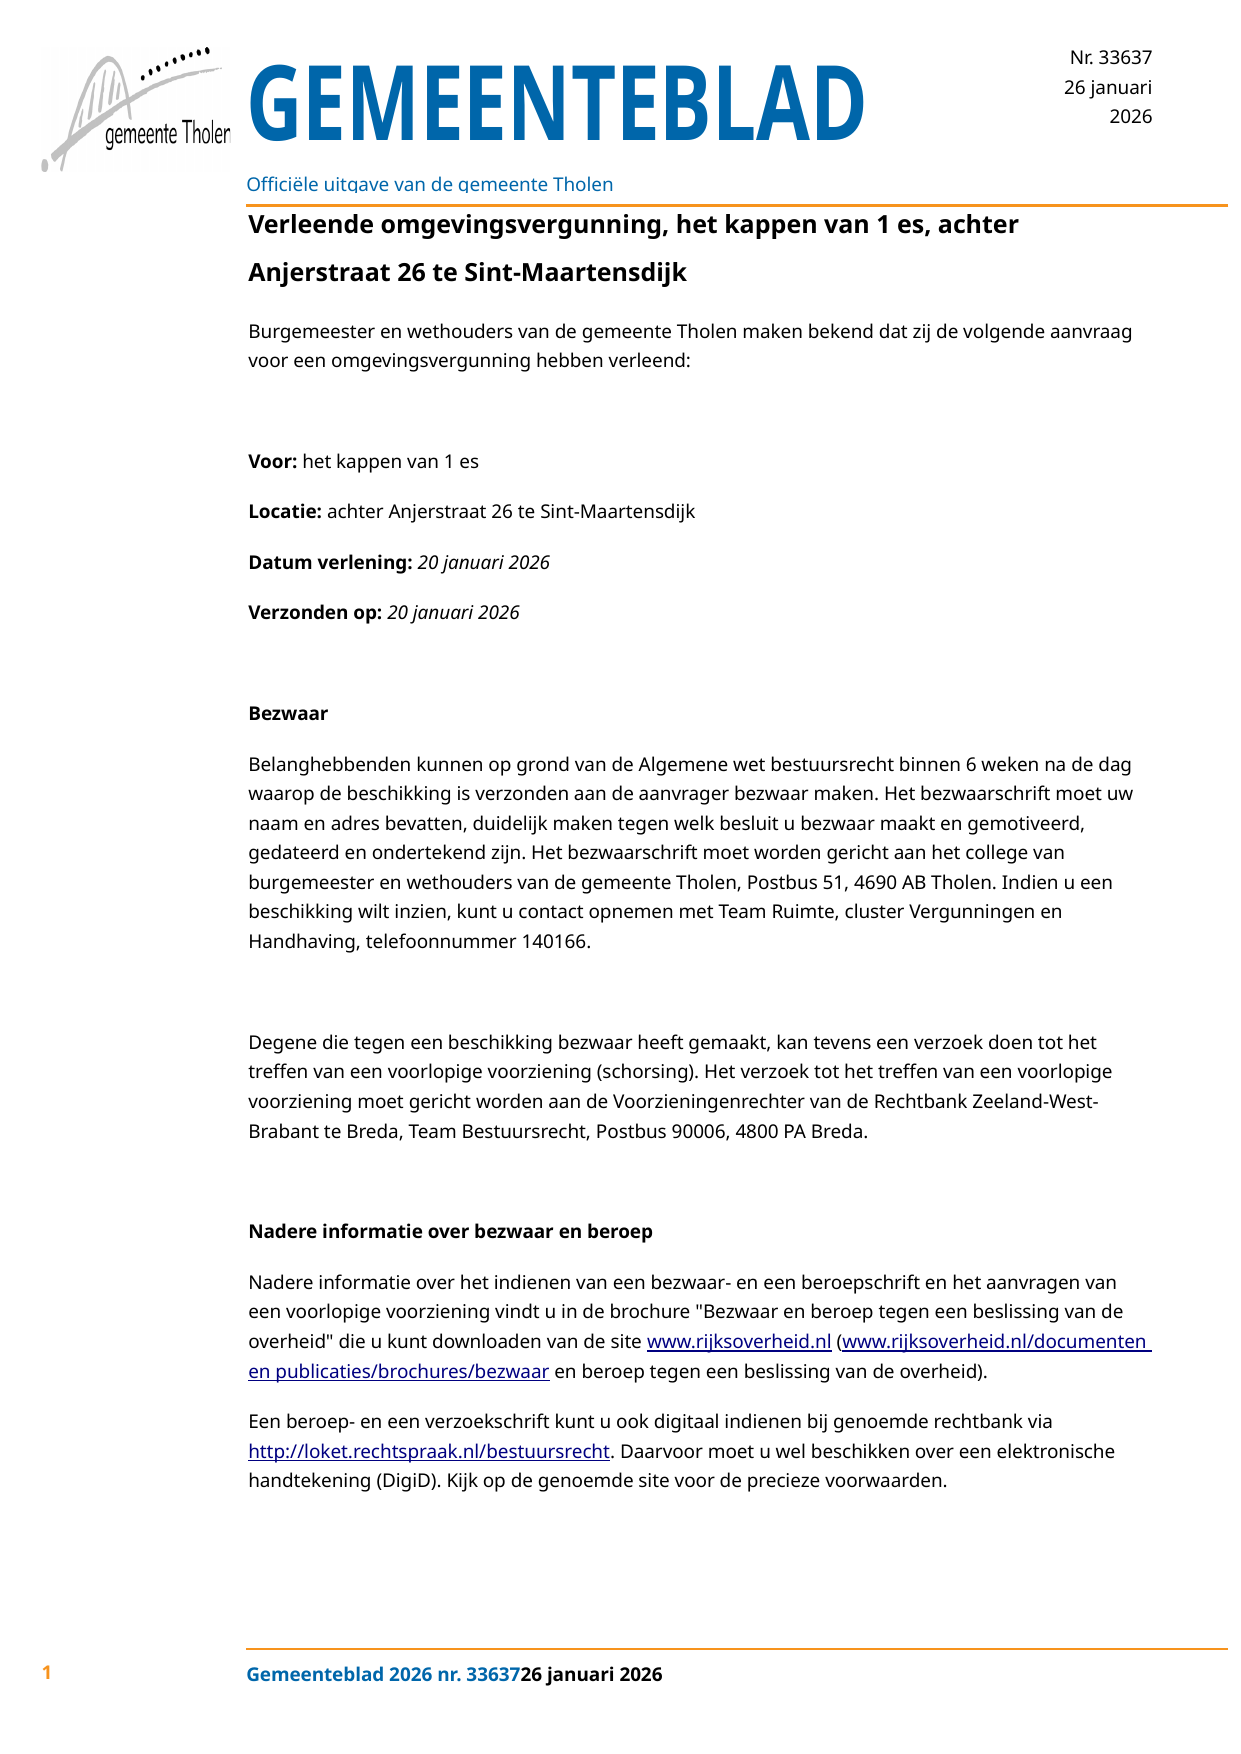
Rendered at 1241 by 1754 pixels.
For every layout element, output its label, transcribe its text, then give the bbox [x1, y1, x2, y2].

text Datum verlening: 20 januari 2026 [248, 549, 1152, 575]
text Verzonden op: 20 januari 2026 [248, 599, 1152, 625]
text Locatie: achter Anjerstraat 26 te Sint-Maartensdijk [248, 499, 1152, 524]
text Nadere informatie over bezwaar en beroep [248, 1219, 1152, 1244]
picture [41, 47, 231, 172]
text Bezwaar [248, 700, 1152, 726]
text Een beroep- en een verzoekschrift kunt u ook digitaal indienen bij genoemde rechtbank via http://loket.rechtspraak.nl/bestuursrecht. Daarvoor moet u wel beschikken over een elektronische handtekening (DigiD). Kijk op de genoemde site voor de precieze voorwaarden. [248, 1408, 1152, 1493]
text Verleende omgevingsvergunning, het kappen van 1 es, achter Anjerstraat 26 te Sint-Maartensdijk [248, 207, 1152, 288]
text Nadere informatie over het indienen van een bezwaar- en een beroepschrift en het aanvragen van een voorlopige voorziening vindt u in de brochure "Bezwaar en beroep tegen een beslissing van de overheid" die u kunt downloaden van de site www.rijksoverheid.nl (www.rijksoverheid.nl/documenten en publicaties/brochures/bezwaar en beroep tegen een beslissing van de overheid). [248, 1269, 1152, 1384]
text Degene die tegen een beschikking bezwaar heeft gemaakt, kan tevens een verzoek doen tot het treffen van een voorlopige voorziening (schorsing). Het verzoek tot het treffen van een voorlopige voorziening moet gericht worden aan de Voorzieningenrechter van de Rechtbank Zeeland-West-Brabant te Breda, Team Bestuursrecht, Postbus 90006, 4800 PA Breda. [248, 1029, 1152, 1144]
text Voor: het kappen van 1 es [248, 448, 1152, 474]
text Burgemeester en wethouders van de gemeente Tholen maken bekend dat zij de volgende aanvraag voor een omgevingsvergunning hebben verleend: [248, 318, 1152, 373]
text Belanghebbenden kunnen op grond van de Algemene wet bestuursrecht binnen 6 weken na de dag waarop de beschikking is verzonden aan de aanvrager bezwaar maken. Het bezwaarschrift moet uw naam en adres bevatten, duidelijk maken tegen welk besluit u bezwaar maakt en gemotiveerd, gedateerd en ondertekend zijn. Het bezwaarschrift moet worden gericht aan het college van burgemeester en wethouders van de gemeente Tholen, Postbus 51, 4690 AB Tholen. Indien u een beschikking wilt inzien, kunt u contact opnemen met Team Ruimte, cluster Vergunningen en Handhaving, telefoonnummer 140166. [248, 751, 1152, 954]
